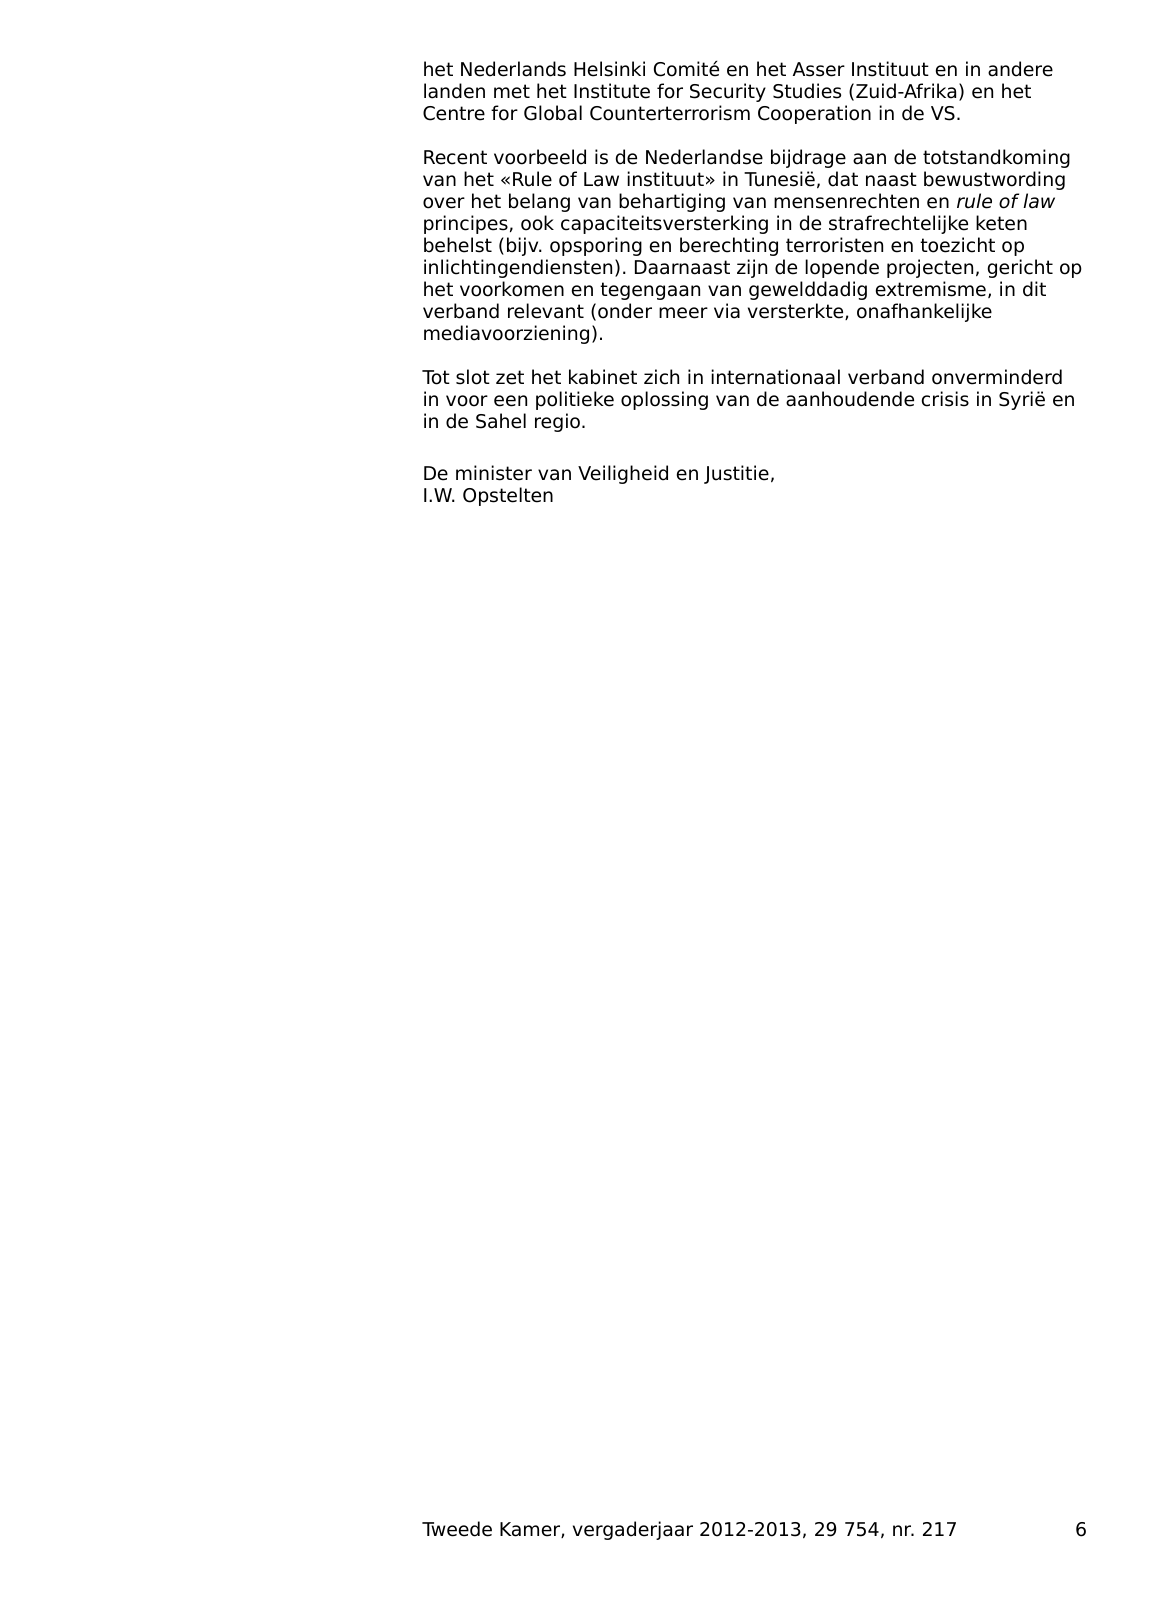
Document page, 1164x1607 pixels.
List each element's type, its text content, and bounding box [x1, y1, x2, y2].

text het Nederlands Helsinki Comité en het Asser Instituut en in andere landen met het Institute for Security Studies (Zuid-Afrika) en het Centre for Global Counterterrorism Cooperation in de VS. [422, 59, 1087, 125]
text De minister van Veiligheid en Justitie, I.W. Opstelten [422, 463, 1087, 507]
text Tot slot zet het kabinet zich in internationaal verband onverminderd in voor een politieke oplossing van de aanhoudende crisis in Syrië en in de Sahel regio. [422, 367, 1087, 433]
text Recent voorbeeld is de Nederlandse bijdrage aan de totstandkoming van het «Rule of Law instituut» in Tunesië, dat naast bewustwording over het belang van behartiging van mensenrechten en rule of law principes, ook capaciteitsversterking in de strafrechtelijke keten behelst (bijv. opsporing en berechting terroristen en toezicht op inlichtingendiensten). Daarnaast zijn de lopende projecten, gericht op het voorkomen en tegengaan van gewelddadig extremisme, in dit verband relevant (onder meer via versterkte, onafhankelijke mediavoorziening). [422, 147, 1087, 345]
